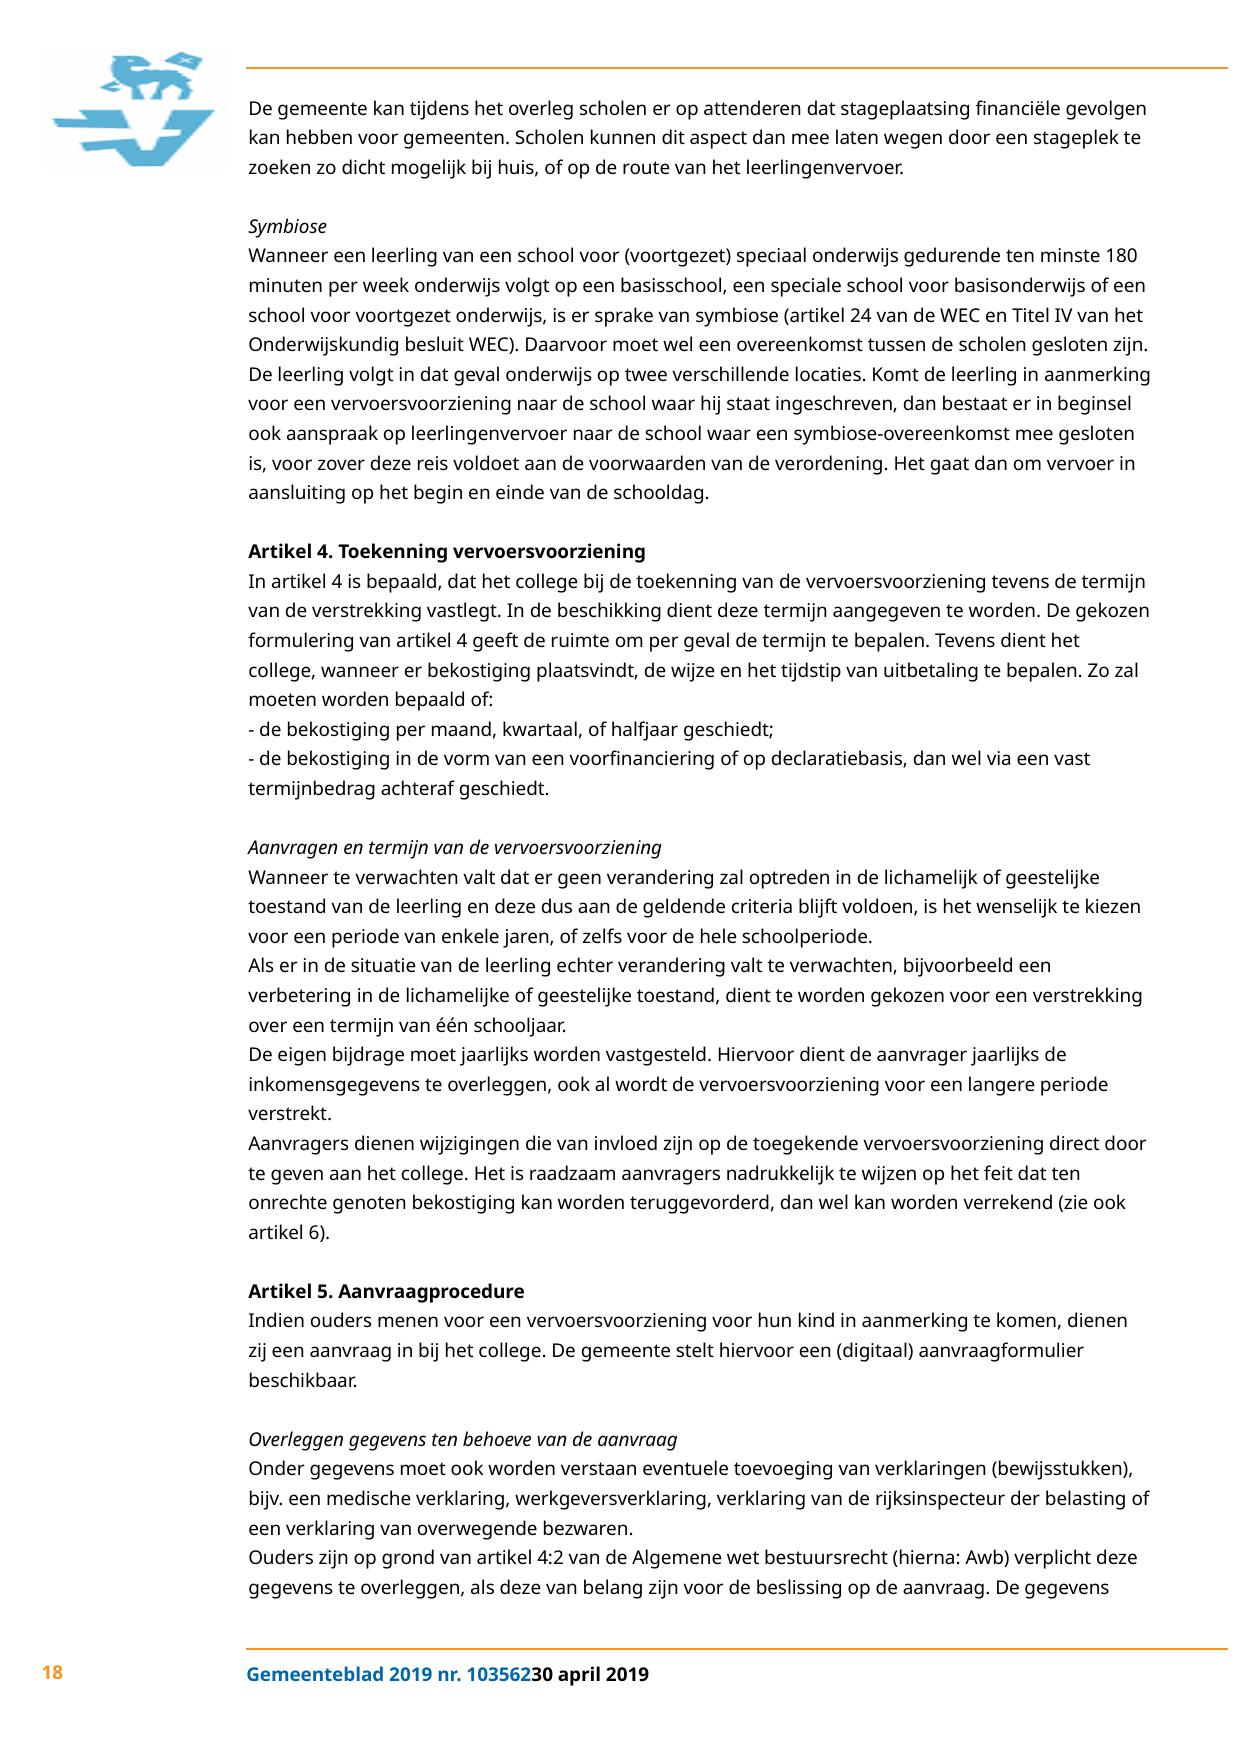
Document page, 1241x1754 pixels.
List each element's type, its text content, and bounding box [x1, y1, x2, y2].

text Wanneer een leerling van een school voor (voortgezet) speciaal onderwijs gedurende ten minste 180 minuten per week onderwijs volgt op een basisschool, een speciale school voor basisonderwijs of een school voor voortgezet onderwijs, is er sprake van symbiose (artikel 24 van de WEC en Titel IV van het Onderwijskundig besluit WEC). Daarvoor moet wel een overeenkomst tussen de scholen gesloten zijn. De leerling volgt in dat geval onderwijs op twee verschillende locaties. Komt de leerling in aanmerking voor een vervoersvoorziening naar de school waar hij staat ingeschreven, dan bestaat er in beginsel ook aanspraak op leerlingenvervoer naar de school waar een symbiose-overeenkomst mee gesloten is, voor zover deze reis voldoet aan de voorwaarden van de verordening. Het gaat dan om vervoer in aansluiting op het begin en einde van de schooldag. [248, 243, 1152, 505]
text - de bekostiging per maand, kwartaal, of halfjaar geschiedt; [248, 716, 1152, 742]
picture [41, 47, 231, 172]
text Aanvragen en termijn van de vervoersvoorziening [248, 834, 1152, 860]
text - de bekostiging in de vorm van een voorfinanciering of op declaratiebasis, dan wel via een vast termijnbedrag achteraf geschiedt. [248, 746, 1152, 801]
text Ouders zijn op grond van artikel 4:2 van de Algemene wet bestuursrecht (hierna: Awb) verplicht deze gegevens te overleggen, als deze van belang zijn voor de beslissing op de aanvraag. De gegevens [248, 1544, 1152, 1600]
text Onder gegevens moet ook worden verstaan eventuele toevoeging van verklaringen (bewijsstukken), bijv. een medische verklaring, werkgeversverklaring, verklaring van de rijksinspecteur der belasting of een verklaring van overwegende bezwaren. [248, 1456, 1152, 1541]
text De eigen bijdrage moet jaarlijks worden vastgesteld. Hiervoor dient de aanvrager jaarlijks de inkomensgegevens te overleggen, ook al wordt de vervoersvoorziening voor een langere periode verstrekt. [248, 1041, 1152, 1126]
text Indien ouders menen voor een vervoersvoorziening voor hun kind in aanmerking te komen, dienen zij een aanvraag in bij het college. De gemeente stelt hiervoor een (digitaal) aanvraagformulier beschikbaar. [248, 1308, 1152, 1393]
text Artikel 5. Aanvraagprocedure [248, 1278, 1152, 1304]
text Artikel 4. Toekenning vervoersvoorziening [248, 538, 1152, 564]
text Wanneer te verwachten valt dat er geen verandering zal optreden in de lichamelijk of geestelijke toestand van de leerling en deze dus aan de geldende criteria blijft voldoen, is het wenselijk te kiezen voor een periode van enkele jaren, of zelfs voor de hele schoolperiode. [248, 864, 1152, 949]
text In artikel 4 is bepaald, dat het college bij de toekenning van de vervoersvoorziening tevens de termijn van de verstrekking vastlegt. In de beschikking dient deze termijn aangegeven te worden. De gekozen formulering van artikel 4 geeft de ruimte om per geval de termijn te bepalen. Tevens dient het college, wanneer er bekostiging plaatsvindt, de wijze en het tijdstip van uitbetaling te bepalen. Zo zal moeten worden bepaald of: [248, 568, 1152, 712]
text Als er in de situatie van de leerling echter verandering valt te verwachten, bijvoorbeeld een verbetering in de lichamelijke of geestelijke toestand, dient te worden gekozen voor een verstrekking over een termijn van één schooljaar. [248, 953, 1152, 1038]
text De gemeente kan tijdens het overleg scholen er op attenderen dat stageplaatsing financiële gevolgen kan hebben voor gemeenten. Scholen kunnen dit aspect dan mee laten wegen door een stageplek te zoeken zo dicht mogelijk bij huis, of op de route van het leerlingenvervoer. [248, 95, 1152, 180]
text Symbiose [248, 213, 1152, 239]
text Aanvragers dienen wijzigingen die van invloed zijn op de toegekende vervoersvoorziening direct door te geven aan het college. Het is raadzaam aanvragers nadrukkelijk te wijzen op het feit dat ten onrechte genoten bekostiging kan worden teruggevorderd, dan wel kan worden verrekend (zie ook artikel 6). [248, 1130, 1152, 1245]
text Overleggen gegevens ten behoeve van de aanvraag [248, 1426, 1152, 1452]
